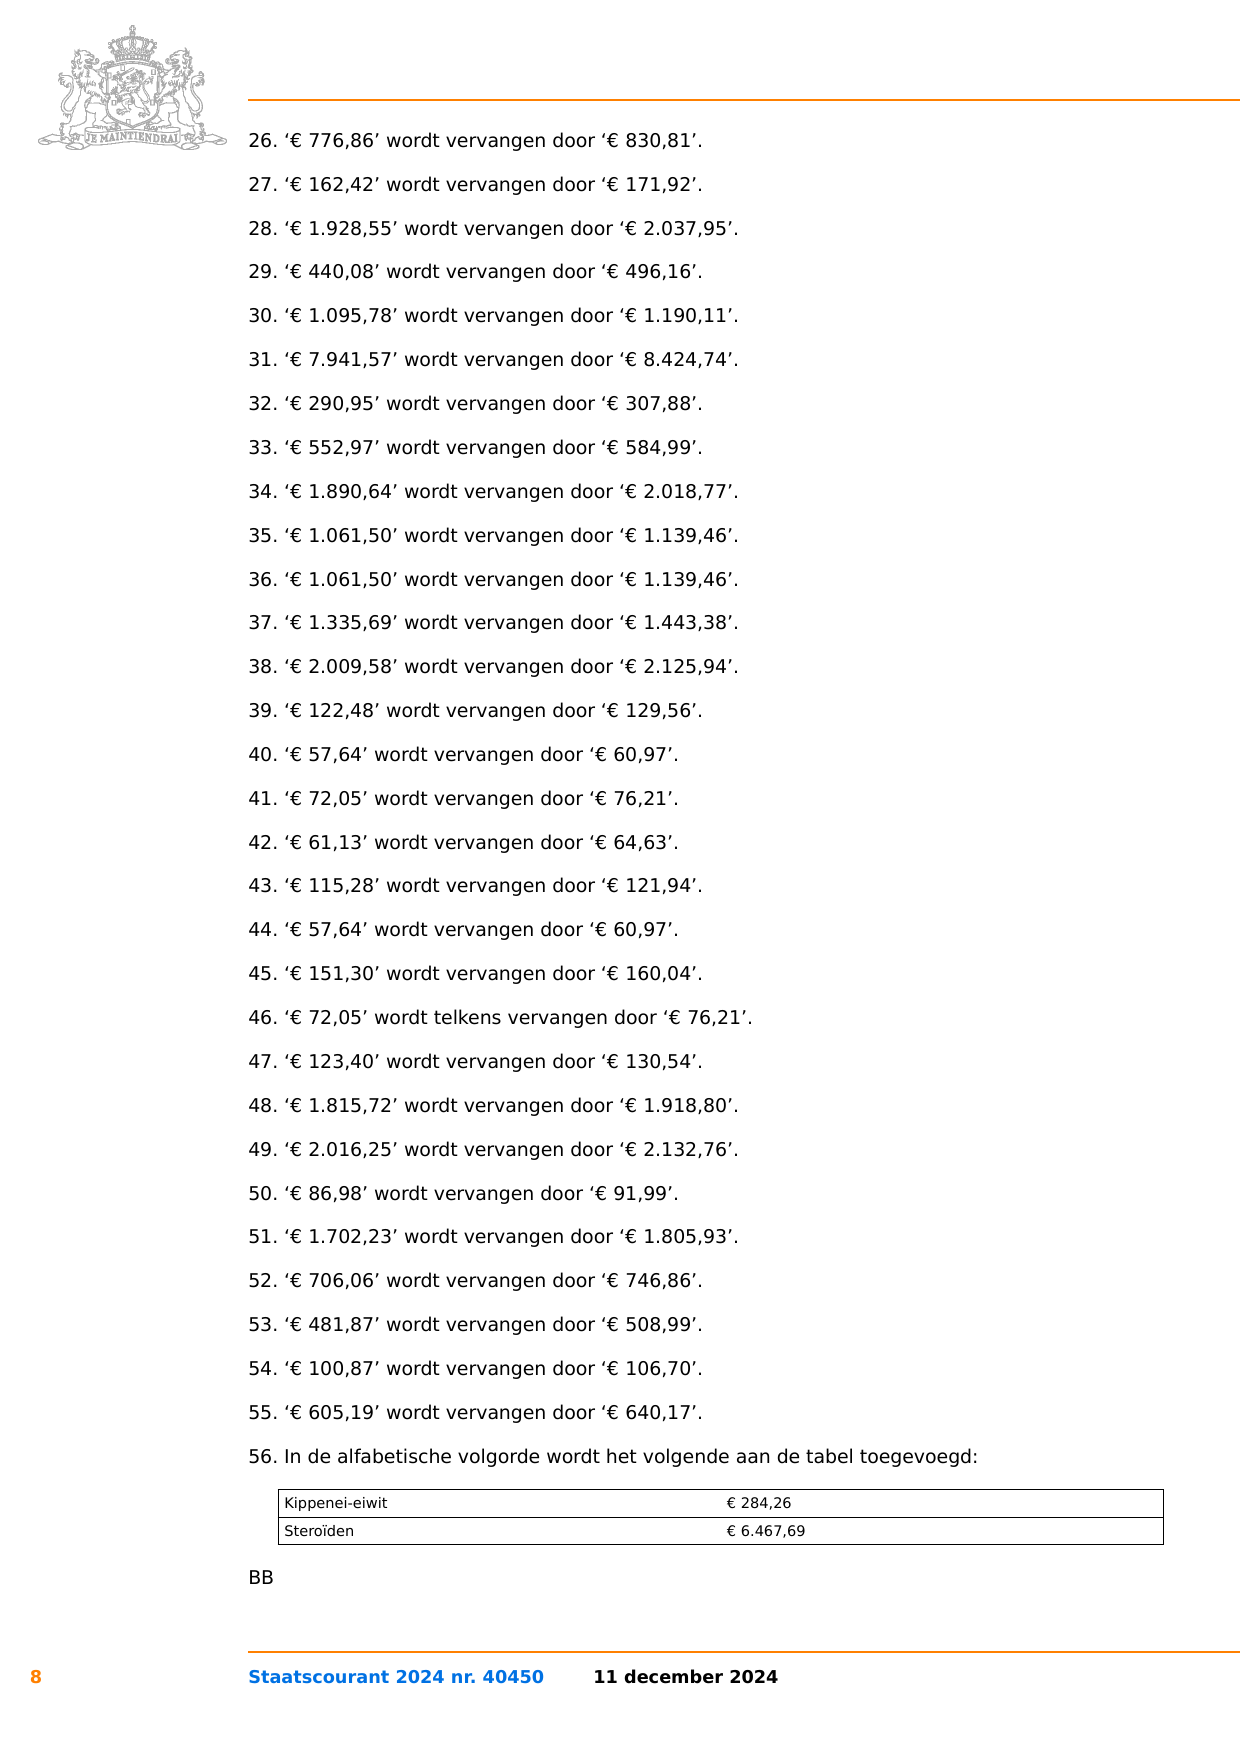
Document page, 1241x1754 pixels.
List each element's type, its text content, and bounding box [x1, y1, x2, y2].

text 46. ‘€ 72,05’ wordt telkens vervangen door ‘€ 76,21’. [248, 1007, 1163, 1029]
text 53. ‘€ 481,87’ wordt vervangen door ‘€ 508,99’. [248, 1314, 1163, 1336]
text 51. ‘€ 1.702,23’ wordt vervangen door ‘€ 1.805,93’. [248, 1226, 1163, 1248]
text 52. ‘€ 706,06’ wordt vervangen door ‘€ 746,86’. [248, 1270, 1163, 1292]
text 33. ‘€ 552,97’ wordt vervangen door ‘€ 584,99’. [248, 437, 1163, 459]
text 44. ‘€ 57,64’ wordt vervangen door ‘€ 60,97’. [248, 919, 1163, 941]
text 47. ‘€ 123,40’ wordt vervangen door ‘€ 130,54’. [248, 1051, 1163, 1073]
text 31. ‘€ 7.941,57’ wordt vervangen door ‘€ 8.424,74’. [248, 349, 1163, 371]
text 26. ‘€ 776,86’ wordt vervangen door ‘€ 830,81’. [248, 130, 1163, 152]
text 41. ‘€ 72,05’ wordt vervangen door ‘€ 76,21’. [248, 788, 1163, 810]
text 54. ‘€ 100,87’ wordt vervangen door ‘€ 106,70’. [248, 1358, 1163, 1380]
text 29. ‘€ 440,08’ wordt vervangen door ‘€ 496,16’. [248, 261, 1163, 283]
text 27. ‘€ 162,42’ wordt vervangen door ‘€ 171,92’. [248, 174, 1163, 196]
text BB [248, 1567, 1163, 1589]
text 37. ‘€ 1.335,69’ wordt vervangen door ‘€ 1.443,38’. [248, 612, 1163, 634]
text 36. ‘€ 1.061,50’ wordt vervangen door ‘€ 1.139,46’. [248, 568, 1163, 590]
table_cell € 6.467,69 [721, 1518, 1163, 1544]
text 39. ‘€ 122,48’ wordt vervangen door ‘€ 129,56’. [248, 700, 1163, 722]
text 49. ‘€ 2.016,25’ wordt vervangen door ‘€ 2.132,76’. [248, 1138, 1163, 1161]
text 48. ‘€ 1.815,72’ wordt vervangen door ‘€ 1.918,80’. [248, 1095, 1163, 1117]
text 43. ‘€ 115,28’ wordt vervangen door ‘€ 121,94’. [248, 875, 1163, 897]
table_cell Steroïden [279, 1518, 721, 1544]
text 30. ‘€ 1.095,78’ wordt vervangen door ‘€ 1.190,11’. [248, 305, 1163, 327]
text 40. ‘€ 57,64’ wordt vervangen door ‘€ 60,97’. [248, 744, 1163, 766]
table_header € 284,26 [721, 1490, 1163, 1517]
text 32. ‘€ 290,95’ wordt vervangen door ‘€ 307,88’. [248, 393, 1163, 415]
picture [38, 25, 227, 150]
text 28. ‘€ 1.928,55’ wordt vervangen door ‘€ 2.037,95’. [248, 218, 1163, 239]
text 45. ‘€ 151,30’ wordt vervangen door ‘€ 160,04’. [248, 963, 1163, 985]
text 50. ‘€ 86,98’ wordt vervangen door ‘€ 91,99’. [248, 1182, 1163, 1204]
text 42. ‘€ 61,13’ wordt vervangen door ‘€ 64,63’. [248, 832, 1163, 853]
table_header Kippenei-eiwit [279, 1490, 721, 1517]
text 34. ‘€ 1.890,64’ wordt vervangen door ‘€ 2.018,77’. [248, 481, 1163, 503]
text 56. In de alfabetische volgorde wordt het volgende aan de tabel toegevoegd: [248, 1446, 1163, 1467]
text 55. ‘€ 605,19’ wordt vervangen door ‘€ 640,17’. [248, 1402, 1163, 1424]
text 35. ‘€ 1.061,50’ wordt vervangen door ‘€ 1.139,46’. [248, 524, 1163, 547]
text 38. ‘€ 2.009,58’ wordt vervangen door ‘€ 2.125,94’. [248, 656, 1163, 678]
